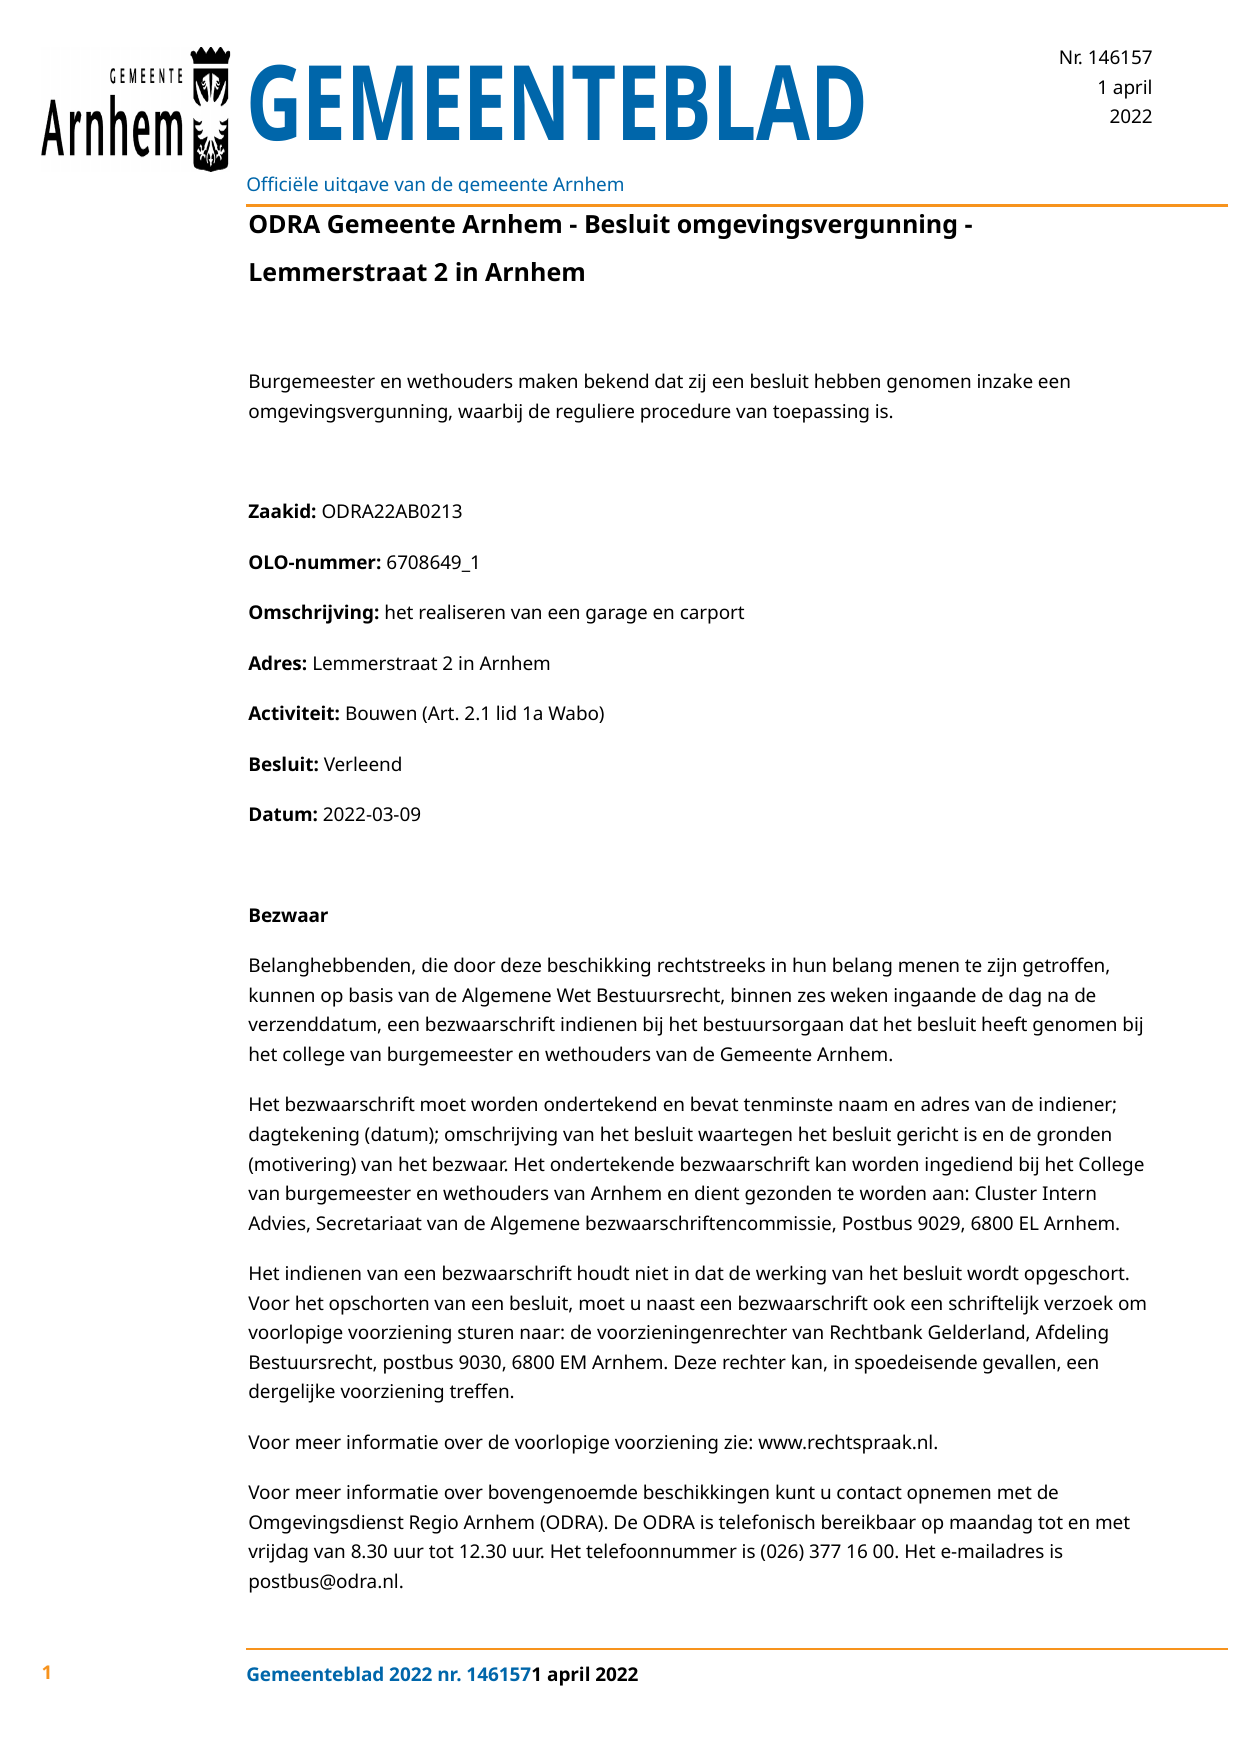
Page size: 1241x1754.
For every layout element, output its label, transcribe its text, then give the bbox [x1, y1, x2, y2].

text Adres: Lemmerstraat 2 in Arnhem [248, 650, 1152, 676]
text Bezwaar [248, 902, 1152, 928]
text Voor meer informatie over bovengenoemde beschikkingen kunt u contact opnemen met de Omgevingsdienst Regio Arnhem (ODRA). De ODRA is telefonisch bereikbaar op maandag tot en met vrijdag van 8.30 uur tot 12.30 uur. Het telefoonnummer is (026) 377 16 00. Het e-mailadres is postbus@odra.nl. [248, 1479, 1152, 1594]
text Datum: 2022-03-09 [248, 801, 1152, 827]
text Voor meer informatie over de voorlopige voorziening zie: www.rechtspraak.nl. [248, 1429, 1152, 1455]
text Het indienen van een bezwaarschrift houdt niet in dat de werking van het besluit wordt opgeschort. Voor het opschorten van een besluit, moet u naast een bezwaarschrift ook een schriftelijk verzoek om voorlopige voorziening sturen naar: de voorzieningenrechter van Rechtbank Gelderland, Afdeling Bestuursrecht, postbus 9030, 6800 EM Arnhem. Deze rechter kan, in spoedeisende gevallen, een dergelijke voorziening treffen. [248, 1260, 1152, 1404]
text ODRA Gemeente Arnhem - Besluit omgevingsvergunning - Lemmerstraat 2 in Arnhem [248, 207, 1152, 288]
text Besluit: Verleend [248, 751, 1152, 777]
text Omschrijving: het realiseren van een garage en carport [248, 599, 1152, 625]
text Zaakid: ODRA22AB0213 [248, 499, 1152, 524]
text Activiteit: Bouwen (Art. 2.1 lid 1a Wabo) [248, 700, 1152, 726]
picture [41, 47, 231, 172]
text Het bezwaarschrift moet worden ondertekend en bevat tenminste naam en adres van de indiener; dagtekening (datum); omschrijving van het besluit waartegen het besluit gericht is en de gronden (motivering) van het bezwaar. Het ondertekende bezwaarschrift kan worden ingediend bij het College van burgemeester en wethouders van Arnhem en dient gezonden te worden aan: Cluster Intern Advies, Secretariaat van de Algemene bezwaarschriftencommissie, Postbus 9029, 6800 EL Arnhem. [248, 1092, 1152, 1236]
text OLO-nummer: 6708649_1 [248, 549, 1152, 575]
text Belanghebbenden, die door deze beschikking rechtstreeks in hun belang menen te zijn getroffen, kunnen op basis van de Algemene Wet Bestuursrecht, binnen zes weken ingaande de dag na de verzenddatum, een bezwaarschrift indienen bij het bestuursorgaan dat het besluit heeft genomen bij het college van burgemeester en wethouders van de Gemeente Arnhem. [248, 952, 1152, 1067]
text Burgemeester en wethouders maken bekend dat zij een besluit hebben genomen inzake een omgevingsvergunning, waarbij de reguliere procedure van toepassing is. [248, 368, 1152, 424]
